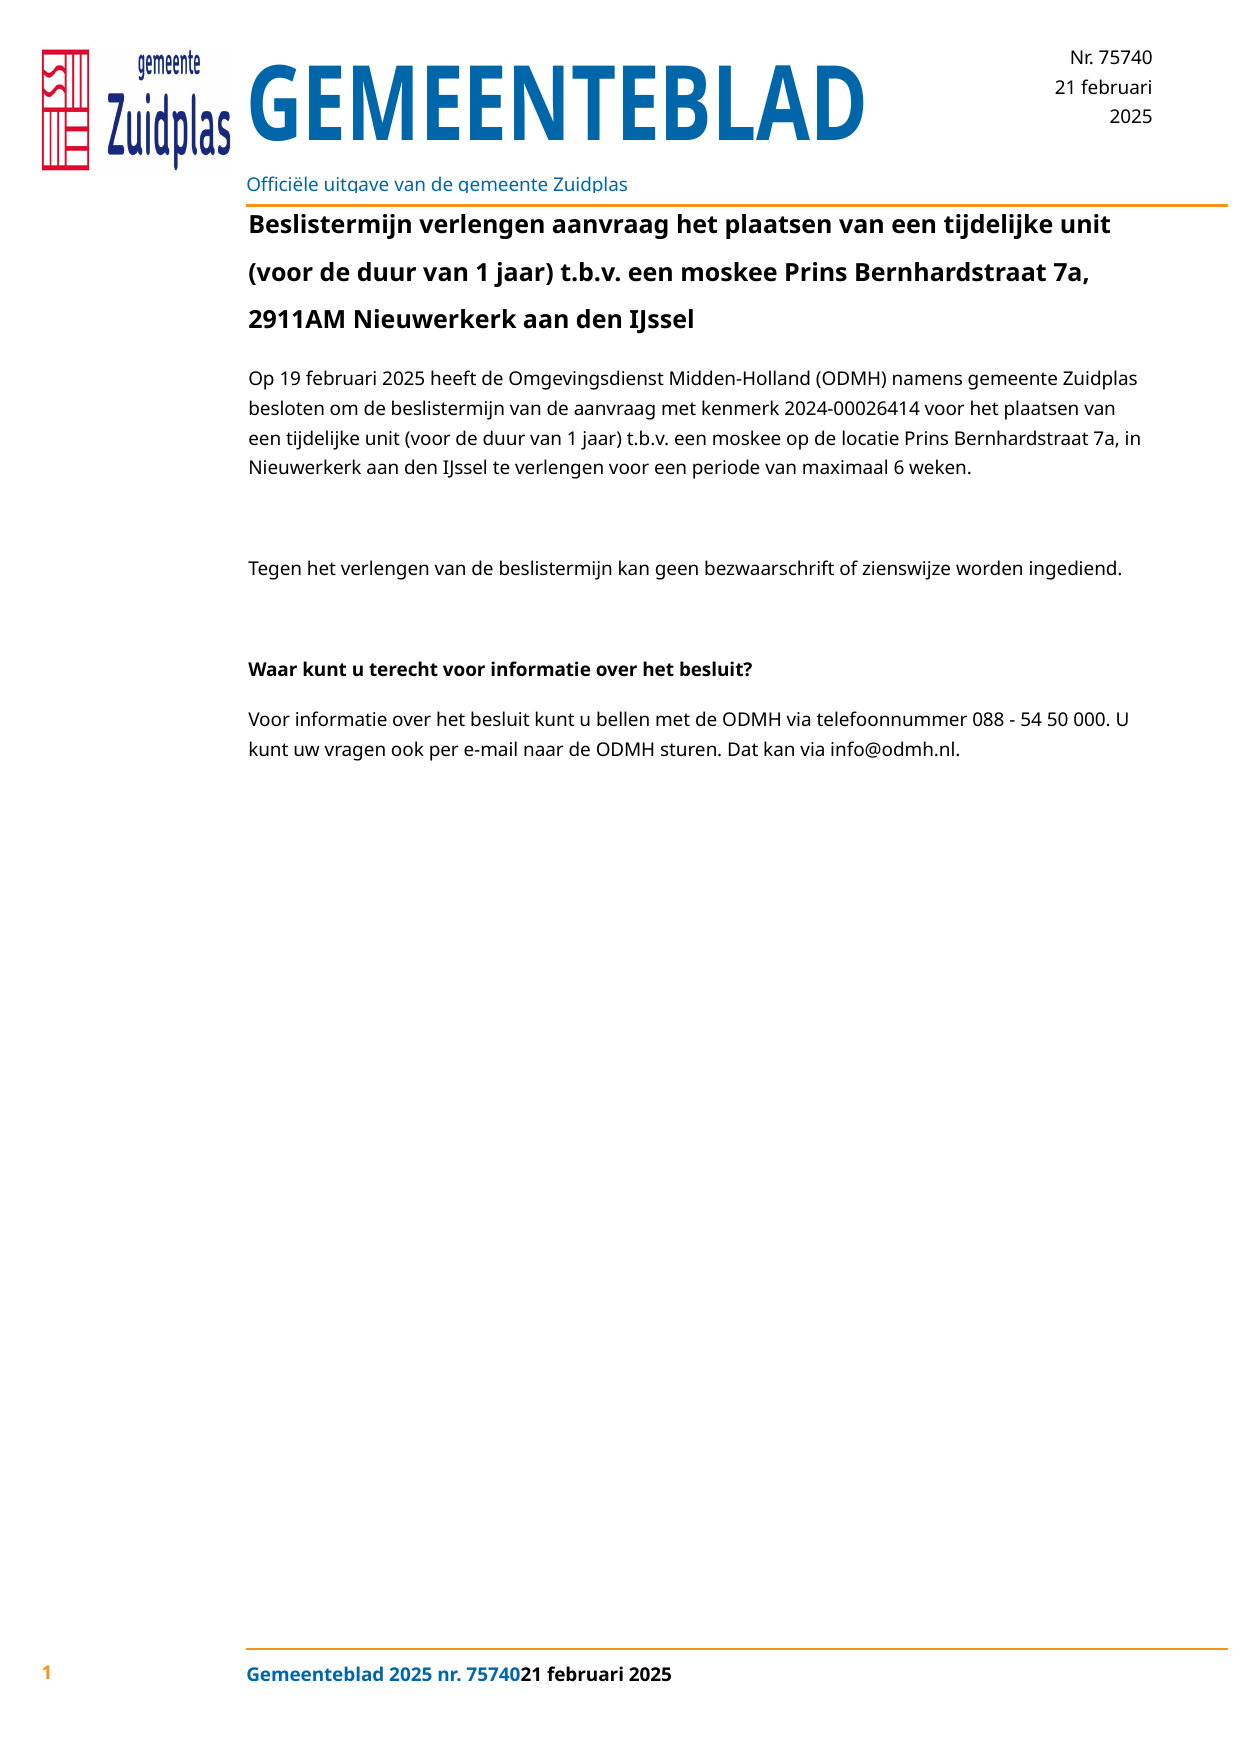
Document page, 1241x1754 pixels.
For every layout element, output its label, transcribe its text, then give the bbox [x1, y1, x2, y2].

text Tegen het verlengen van de beslistermijn kan geen bezwaarschrift of zienswijze worden ingediend. [248, 555, 1152, 581]
picture [41, 47, 231, 172]
text Beslistermijn verlengen aanvraag het plaatsen van een tijdelijke unit (voor de duur van 1 jaar) t.b.v. een moskee Prins Bernhardstraat 7a, 2911AM Nieuwerkerk aan den IJssel [248, 207, 1152, 336]
text Waar kunt u terecht voor informatie over het besluit? [248, 656, 1152, 682]
text Op 19 februari 2025 heeft de Omgevingsdienst Midden-Holland (ODMH) namens gemeente Zuidplas besloten om de beslistermijn van de aanvraag met kenmerk 2024-00026414 voor het plaatsen van een tijdelijke unit (voor de duur van 1 jaar) t.b.v. een moskee op de locatie Prins Bernhardstraat 7a, in Nieuwerkerk aan den IJssel te verlengen voor een periode van maximaal 6 weken. [248, 366, 1152, 480]
text Voor informatie over het besluit kunt u bellen met de ODMH via telefoonnummer 088 - 54 50 000. U kunt uw vragen ook per e-mail naar de ODMH sturen. Dat kan via info@odmh.nl. [248, 706, 1152, 762]
